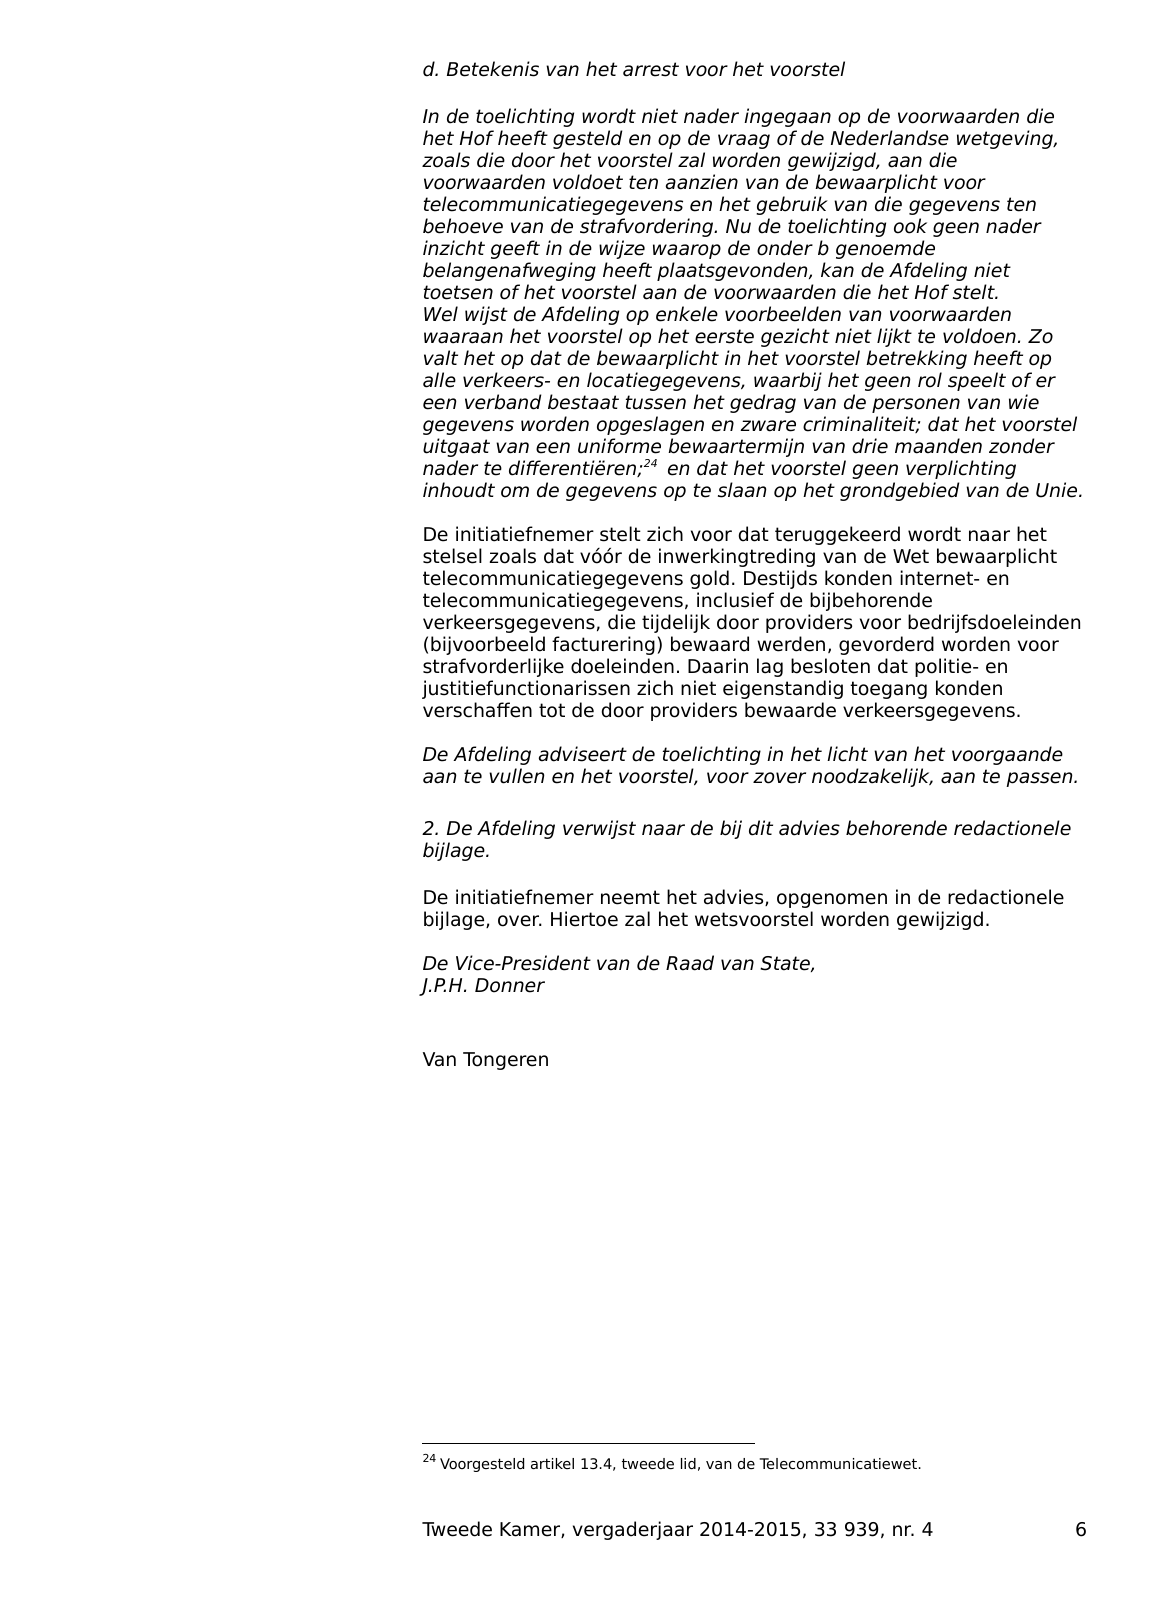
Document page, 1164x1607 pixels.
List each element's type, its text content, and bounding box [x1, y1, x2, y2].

text Van Tongeren [422, 1027, 1087, 1071]
text De Afdeling adviseert de toelichting in het licht van het voorgaande aan te vullen en het voorstel, voor zover noodzakelijk, aan te passen. [422, 744, 1087, 788]
text Wel wijst de Afdeling op enkele voorbeelden van voorwaarden waaraan het voorstel op het eerste gezicht niet lijkt te voldoen. Zo valt het op dat de bewaarplicht in het voorstel betrekking heeft op alle verkeers- en locatiegegevens, waarbij het geen rol speelt of er een verband bestaat tussen het gedrag van de personen van wie gegevens worden opgeslagen en zware criminaliteit; dat het voorstel uitgaat van een uniforme bewaartermijn van drie maanden zonder nader te differentiëren; en dat het voorstel geen verplichting inhoudt om de gegevens op te slaan op het grondgebied van de Unie. [422, 304, 1087, 502]
text De initiatiefnemer stelt zich voor dat teruggekeerd wordt naar het stelsel zoals dat vóór de inwerkingtreding van de Wet bewaarplicht telecommunicatiegegevens gold. Destijds konden internet- en telecommunicatiegegevens, inclusief de bijbehorende verkeersgegevens, die tijdelijk door providers voor bedrijfsdoeleinden (bijvoorbeeld facturering) bewaard werden, gevorderd worden voor strafvorderlijke doeleinden. Daarin lag besloten dat politie- en justitiefunctionarissen zich niet eigenstandig toegang konden verschaffen tot de door providers bewaarde verkeersgegevens. [422, 524, 1087, 722]
text In de toelichting wordt niet nader ingegaan op de voorwaarden die het Hof heeft gesteld en op de vraag of de Nederlandse wetgeving, zoals die door het voorstel zal worden gewijzigd, aan die voorwaarden voldoet ten aanzien van de bewaarplicht voor telecommunicatiegegevens en het gebruik van die gegevens ten behoeve van de strafvordering. Nu de toelichting ook geen nader inzicht geeft in de wijze waarop de onder b genoemde belangenafweging heeft plaatsgevonden, kan de Afdeling niet toetsen of het voorstel aan de voorwaarden die het Hof stelt. [422, 106, 1087, 304]
subtitle d. Betekenis van het arrest voor het voorstel [422, 59, 1087, 81]
text De Vice-President van de Raad van State, [422, 953, 1087, 975]
subtitle 2. De Afdeling verwijst naar de bij dit advies behorende redactionele bijlage. [422, 818, 1087, 862]
text De initiatiefnemer neemt het advies, opgenomen in de redactionele bijlage, over. Hiertoe zal het wetsvoorstel worden gewijzigd. [422, 887, 1087, 931]
text J.P.H. Donner [422, 975, 1087, 997]
text Voorgesteld artikel 13.4, tweede lid, van de Telecommunicatiewet. [422, 1452, 1087, 1474]
